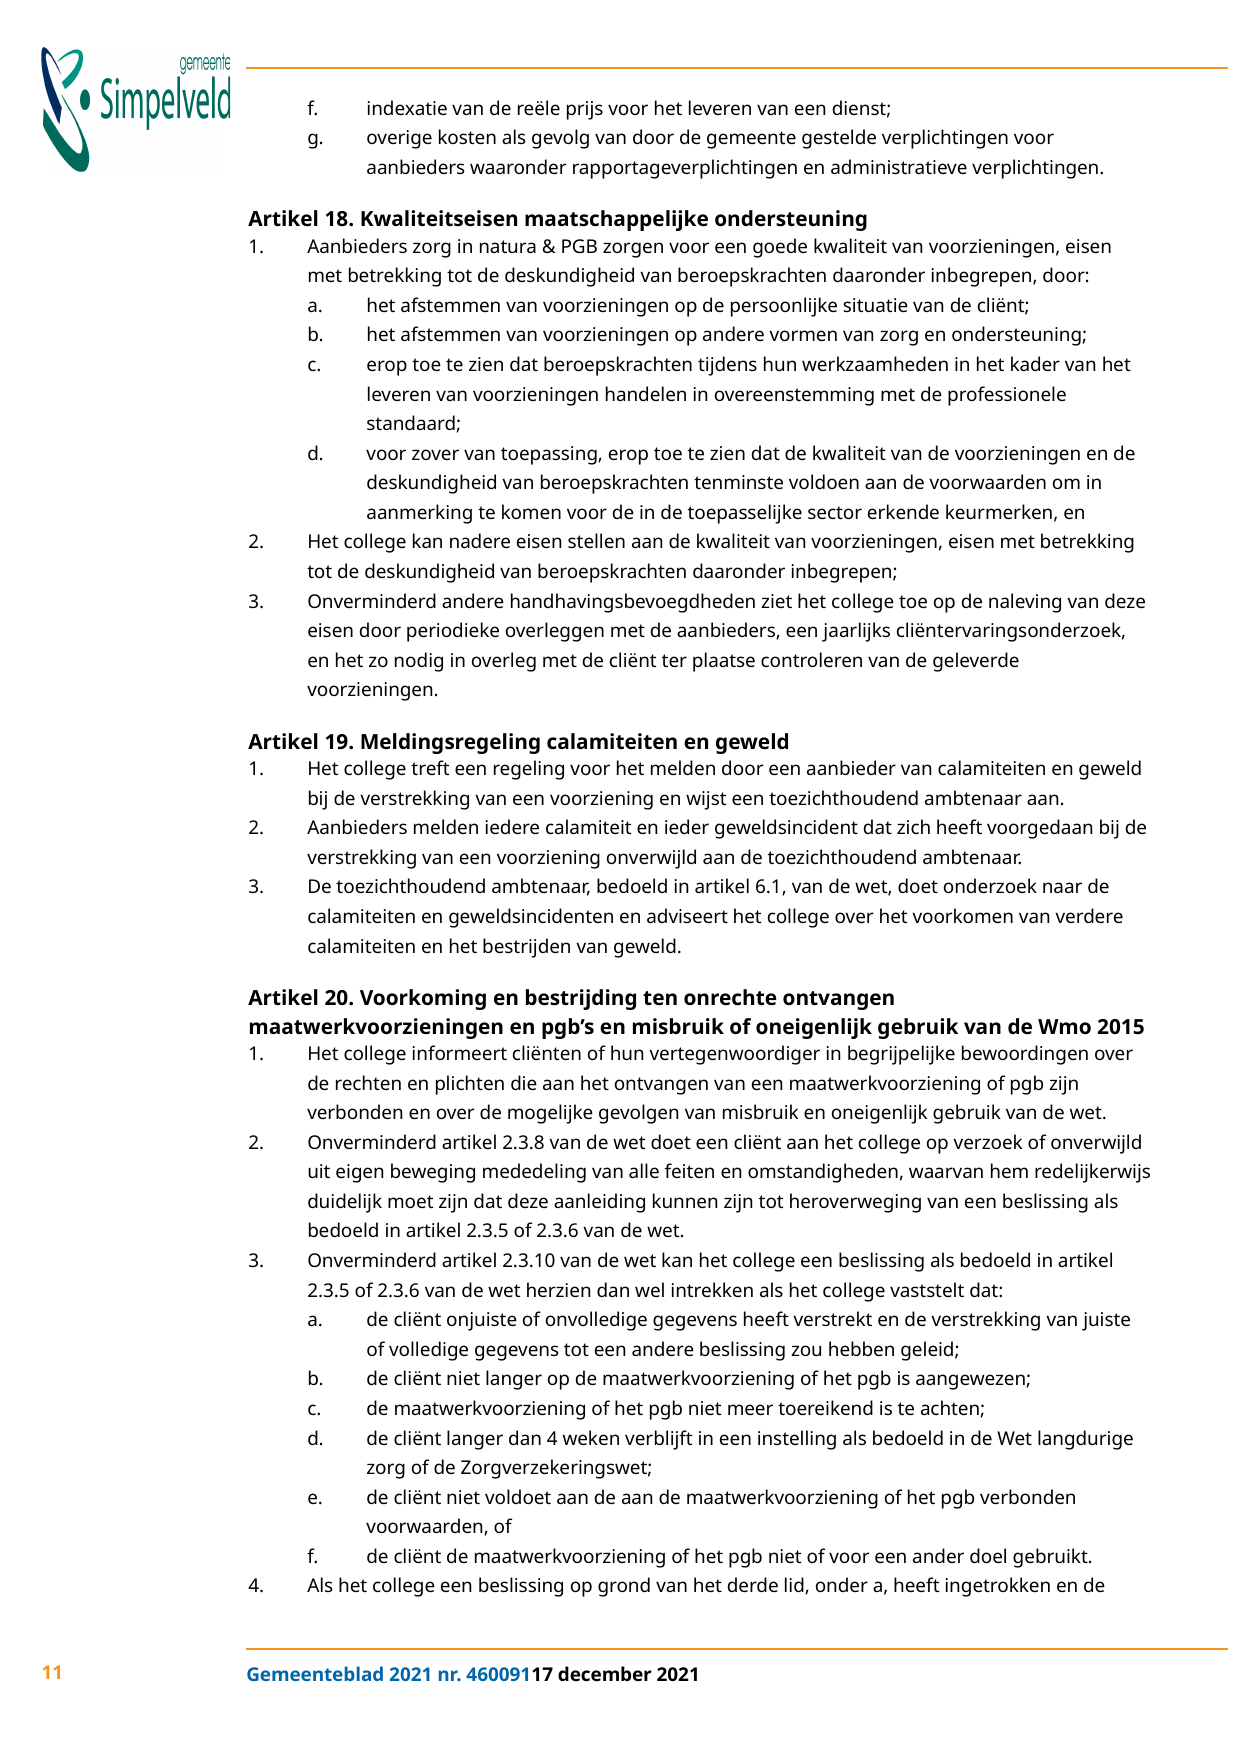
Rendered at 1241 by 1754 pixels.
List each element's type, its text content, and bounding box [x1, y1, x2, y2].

text Artikel 20. Voorkoming en bestrijding ten onrechte ontvangen maatwerkvoorzieningen en pgb’s en misbruik of oneigenlijk gebruik van de Wmo 2015 [248, 983, 1152, 1040]
list Het college kan nadere eisen stellen aan de kwaliteit van voorzieningen, eisen met betrekking tot de deskundigheid van beroepskrachten daaronder inbegrepen; [248, 529, 1152, 584]
list Aanbieders melden iedere calamiteit en ieder geweldsincident dat zich heeft voorgedaan bij de verstrekking van een voorziening onverwijld aan de toezichthoudend ambtenaar. [248, 814, 1152, 870]
list de cliënt langer dan 4 weken verblijft in een instelling als bedoeld in de Wet langdurige zorg of de Zorgverzekeringswet; [307, 1425, 1152, 1480]
list de cliënt niet voldoet aan de aan de maatwerkvoorziening of het pgb verbonden voorwaarden, of [307, 1484, 1152, 1539]
list de cliënt niet langer op de maatwerkvoorziening of het pgb is aangewezen; [307, 1366, 1152, 1391]
list Onverminderd artikel 2.3.10 van de wet kan het college een beslissing als bedoeld in artikel 2.3.5 of 2.3.6 van de wet herzien dan wel intrekken als het college vaststelt dat: [248, 1247, 1152, 1303]
list Aanbieders zorg in natura & PGB zorgen voor een goede kwaliteit van voorzieningen, eisen met betrekking tot de deskundigheid van beroepskrachten daaronder inbegrepen, door: [248, 233, 1152, 288]
list indexatie van de reële prijs voor het leveren van een dienst; [307, 95, 1152, 121]
text Artikel 18. Kwaliteitseisen maatschappelijke ondersteuning [248, 204, 1152, 233]
list de cliënt onjuiste of onvolledige gegevens heeft verstrekt en de verstrekking van juiste of volledige gegevens tot een andere beslissing zou hebben geleid; [307, 1306, 1152, 1362]
text Artikel 19. Meldingsregeling calamiteiten en geweld [248, 727, 1152, 755]
list De toezichthoudend ambtenaar, bedoeld in artikel 6.1, van de wet, doet onderzoek naar de calamiteiten en geweldsincidenten en adviseert het college over het voorkomen van verdere calamiteiten en het bestrijden van geweld. [248, 874, 1152, 959]
picture [41, 47, 231, 172]
list Het college treft een regeling voor het melden door een aanbieder van calamiteiten en geweld bij de verstrekking van een voorziening en wijst een toezichthoudend ambtenaar aan. [248, 755, 1152, 811]
list Onverminderd artikel 2.3.8 van de wet doet een cliënt aan het college op verzoek of onverwijld uit eigen beweging mededeling van alle feiten en omstandigheden, waarvan hem redelijkerwijs duidelijk moet zijn dat deze aanleiding kunnen zijn tot heroverweging van een beslissing als bedoeld in artikel 2.3.5 of 2.3.6 van de wet. [248, 1129, 1152, 1243]
list Als het college een beslissing op grond van het derde lid, onder a, heeft ingetrokken en de [248, 1573, 1152, 1598]
list het afstemmen van voorzieningen op andere vormen van zorg en ondersteuning; [307, 322, 1152, 347]
list overige kosten als gevolg van door de gemeente gestelde verplichtingen voor aanbieders waaronder rapportageverplichtingen en administratieve verplichtingen. [307, 124, 1152, 180]
list Onverminderd andere handhavingsbevoegdheden ziet het college toe op de naleving van deze eisen door periodieke overleggen met de aanbieders, een jaarlijks cliëntervaringsonderzoek, en het zo nodig in overleg met de cliënt ter plaatse controleren van de geleverde voorzieningen. [248, 588, 1152, 702]
list de cliënt de maatwerkvoorziening of het pgb niet of voor een ander doel gebruikt. [307, 1543, 1152, 1569]
list het afstemmen van voorzieningen op de persoonlijke situatie van de cliënt; [307, 292, 1152, 318]
list Het college informeert cliënten of hun vertegenwoordiger in begrijpelijke bewoordingen over de rechten en plichten die aan het ontvangen van een maatwerkvoorziening of pgb zijn verbonden en over de mogelijke gevolgen van misbruik en oneigenlijk gebruik van de wet. [248, 1040, 1152, 1125]
list erop toe te zien dat beroepskrachten tijdens hun werkzaamheden in het kader van het leveren van voorzieningen handelen in overeenstemming met de professionele standaard; [307, 351, 1152, 436]
list voor zover van toepassing, erop toe te zien dat de kwaliteit van de voorzieningen en de deskundigheid van beroepskrachten tenminste voldoen aan de voorwaarden om in aanmerking te komen voor de in de toepasselijke sector erkende keurmerken, en [307, 440, 1152, 525]
list de maatwerkvoorziening of het pgb niet meer toereikend is te achten; [307, 1395, 1152, 1421]
